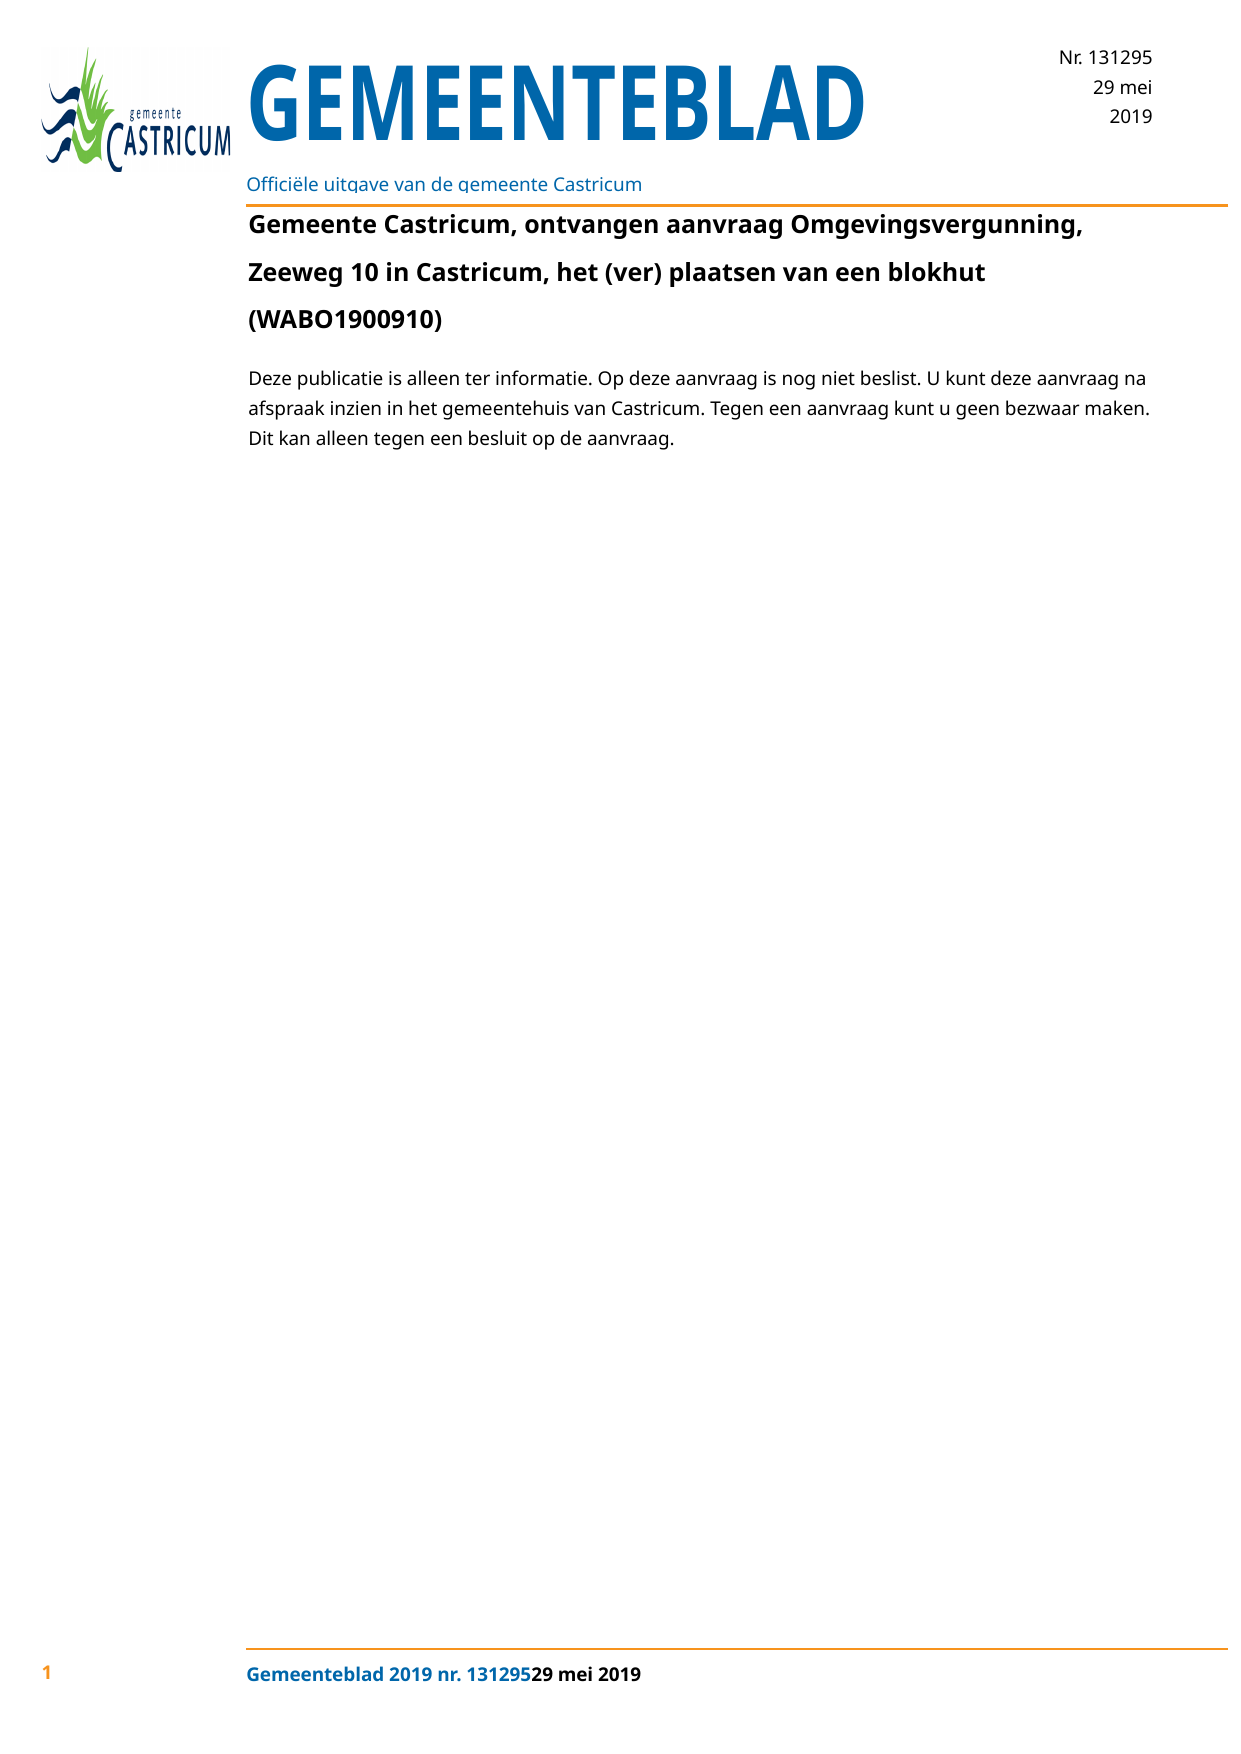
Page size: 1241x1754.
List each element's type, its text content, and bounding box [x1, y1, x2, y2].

picture [41, 47, 231, 172]
text Gemeente Castricum, ontvangen aanvraag Omgevingsvergunning, Zeeweg 10 in Castricum, het (ver) plaatsen van een blokhut (WABO1900910) [248, 207, 1152, 336]
text Deze publicatie is alleen ter informatie. Op deze aanvraag is nog niet beslist. U kunt deze aanvraag na afspraak inzien in het gemeentehuis van Castricum. Tegen een aanvraag kunt u geen bezwaar maken. Dit kan alleen tegen een besluit op de aanvraag. [248, 366, 1152, 450]
